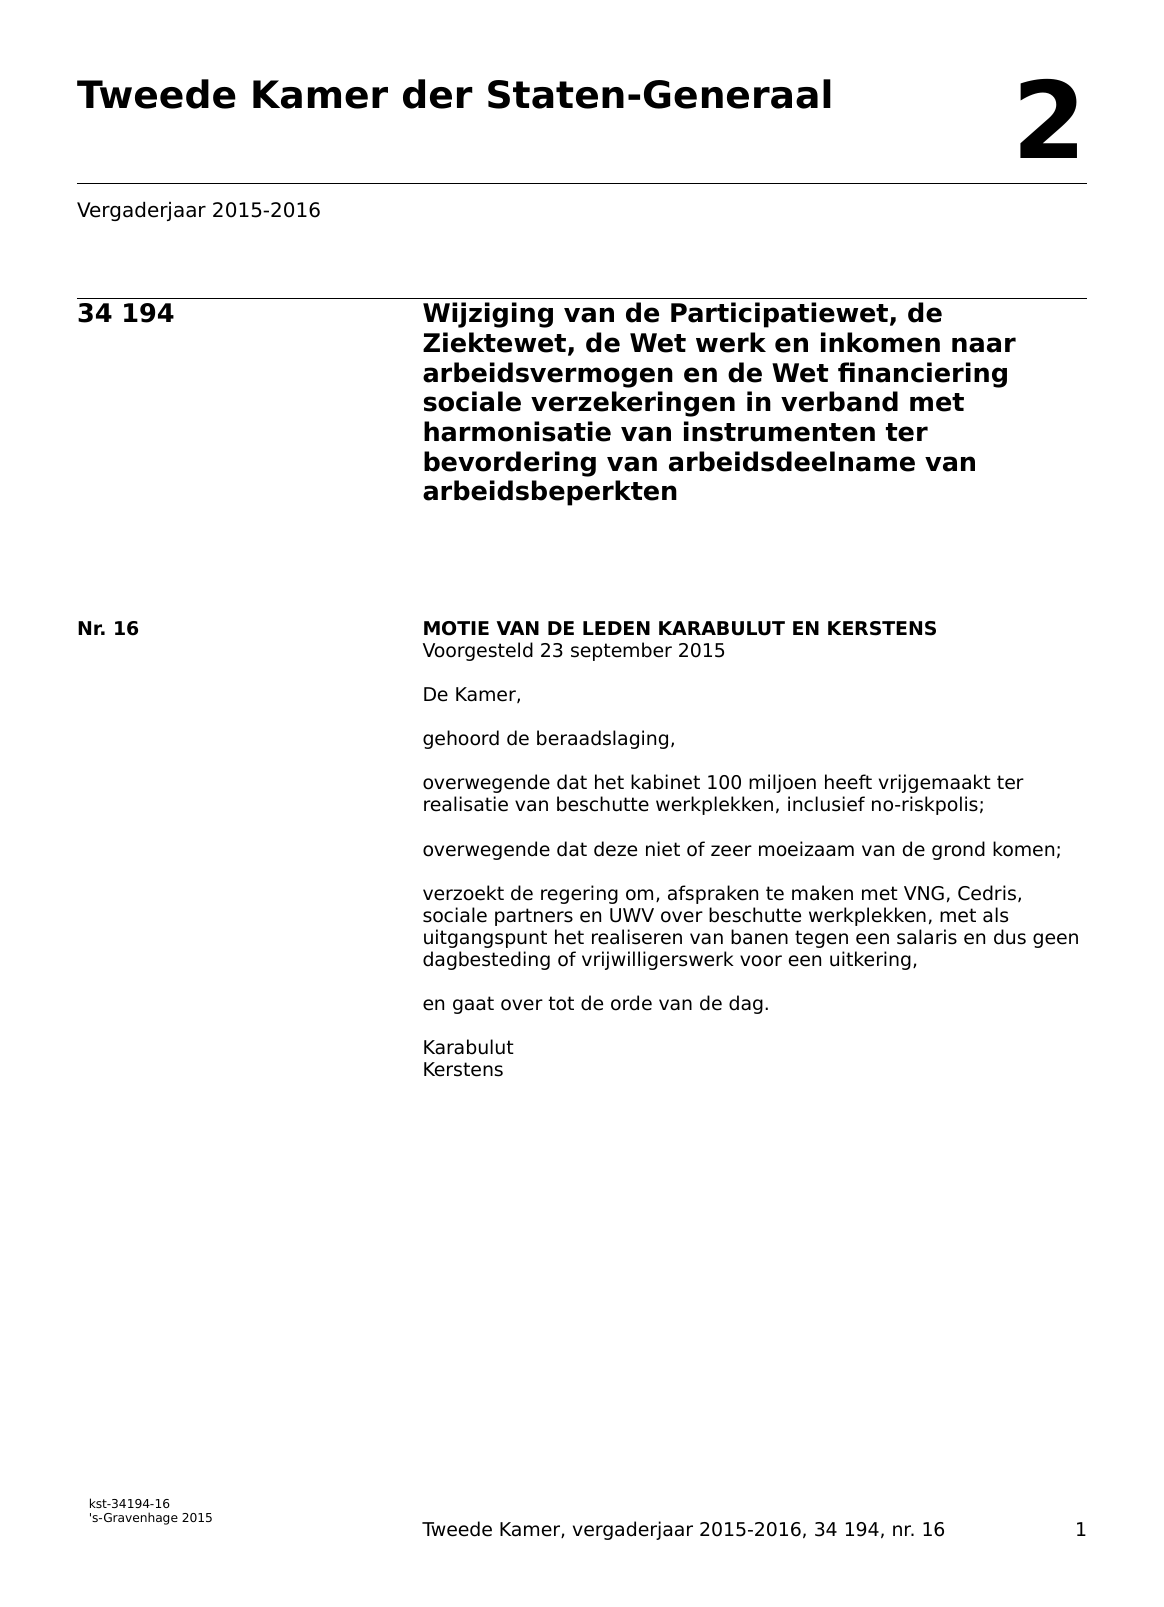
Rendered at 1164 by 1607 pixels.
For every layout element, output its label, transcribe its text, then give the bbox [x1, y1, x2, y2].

text Voorgesteld 23 september 2015 [422, 640, 1087, 662]
text gehoord de beraadslaging, [422, 728, 1087, 750]
text verzoekt de regering om, afspraken te maken met VNG, Cedris, sociale partners en UWV over beschutte werkplekken, met als uitgangspunt het realiseren van banen tegen een salaris en dus geen dagbesteding of vrijwilligerswerk voor een uitkering, [422, 883, 1087, 971]
table_cell Vergaderjaar 2015-2016 [77, 184, 1087, 298]
table_header Tweede Kamer der Staten-Generaal [77, 59, 886, 183]
text De Kamer, [422, 684, 1087, 706]
subtitle 34 194 Wijziging van de Participatiewet, de Ziektewet, de Wet werk en inkomen naar arbeidsvermogen en de Wet financiering sociale verzekeringen in verband met harmonisatie van instrumenten ter bevordering van arbeidsdeelname van arbeidsbeperkten [77, 299, 1087, 507]
text overwegende dat het kabinet 100 miljoen heeft vrijgemaakt ter realisatie van beschutte werkplekken, inclusief no-riskpolis; [422, 772, 1087, 816]
text kst-34194-16 [88, 1497, 323, 1511]
text Karabulut [422, 1037, 1087, 1059]
text overwegende dat deze niet of zeer moeizaam van de grond komen; [422, 838, 1087, 860]
text en gaat over tot de orde van de dag. [422, 993, 1087, 1015]
text Kerstens [422, 1059, 1087, 1081]
subtitle Nr. 16 MOTIE VAN DE LEDEN KARABULUT EN KERSTENS [77, 618, 1087, 640]
text 's-Gravenhage 2015 [88, 1511, 323, 1525]
table_header 2 [886, 59, 1087, 183]
